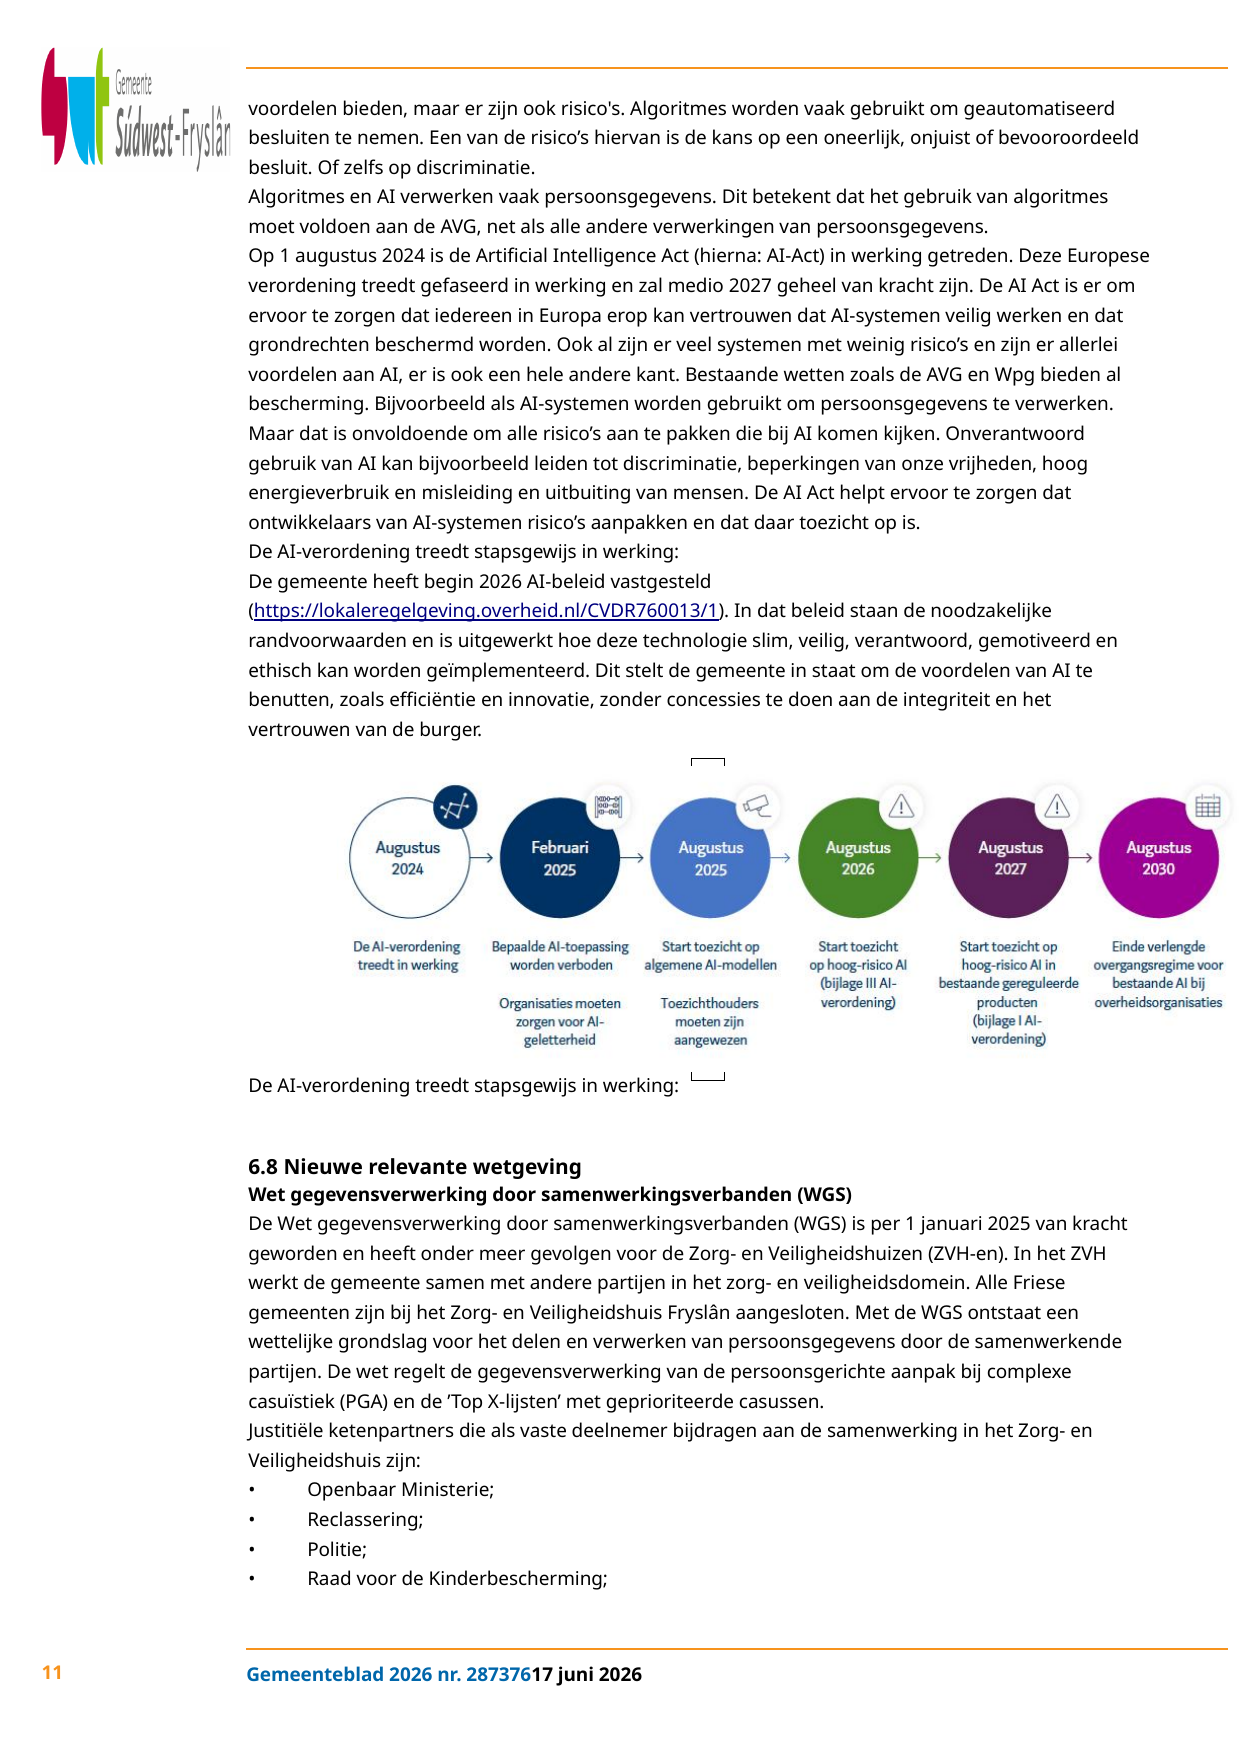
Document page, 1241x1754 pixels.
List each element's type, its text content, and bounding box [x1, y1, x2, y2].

text Justitiële ketenpartners die als vaste deelnemer bijdragen aan de samenwerking in het Zorg- en Veiligheidshuis zijn: [248, 1417, 1152, 1473]
text De AI-verordening treedt stapsgewijs in werking: [248, 538, 1152, 564]
text De AI-verordening treedt stapsgewijs in werking: [248, 746, 1152, 1098]
text De Wet gegevensverwerking door samenwerkingsverbanden (WGS) is per 1 januari 2025 van kracht geworden en heeft onder meer gevolgen voor de Zorg- en Veiligheidshuizen (ZVH-en). In het ZVH werkt de gemeente samen met andere partijen in het zorg- en veiligheidsdomein. Alle Friese gemeenten zijn bij het Zorg- en Veiligheidshuis Fryslân aangesloten. Met de WGS ontstaat een wettelijke grondslag voor het delen en verwerken van persoonsgegevens door de samenwerkende partijen. De wet regelt de gegevensverwerking van de persoonsgerichte aanpak bij complexe casuïstiek (PGA) en de ’Top X-lijsten’ met geprioriteerde casussen. [248, 1210, 1152, 1413]
text Op 1 augustus 2024 is de Artificial Intelligence Act (hierna: AI-Act) in werking getreden. Deze Europese verordening treedt gefaseerd in werking en zal medio 2027 geheel van kracht zijn. De AI Act is er om ervoor te zorgen dat iedereen in Europa erop kan vertrouwen dat AI-systemen veilig werken en dat grondrechten beschermd worden. Ook al zijn er veel systemen met weinig risico’s en zijn er allerlei voordelen aan AI, er is ook een hele andere kant. Bestaande wetten zoals de AVG en Wpg bieden al bescherming. Bijvoorbeeld als AI-systemen worden gebruikt om persoonsgegevens te verwerken. Maar dat is onvoldoende om alle risico’s aan te pakken die bij AI komen kijken. Onverantwoord gebruik van AI kan bijvoorbeeld leiden tot discriminatie, beperkingen van onze vrijheden, hoog energieverbruik en misleiding en uitbuiting van mensen. De AI Act helpt ervoor te zorgen dat ontwikkelaars van AI-systemen risico’s aanpakken en dat daar toezicht op is. [248, 243, 1152, 535]
list Reclassering; [248, 1506, 1152, 1532]
text voordelen bieden, maar er zijn ook risico's. Algoritmes worden vaak gebruikt om geautomatiseerd besluiten te nemen. Een van de risico’s hiervan is de kans op een oneerlijk, onjuist of bevooroordeeld besluit. Of zelfs op discriminatie. [248, 95, 1152, 180]
picture [41, 47, 231, 172]
list Raad voor de Kinderbescherming; [248, 1565, 1152, 1591]
list Politie; [248, 1536, 1152, 1561]
list Openbaar Ministerie; [248, 1477, 1152, 1502]
text De gemeente heeft begin 2026 AI-beleid vastgesteld (https://lokaleregelgeving.overheid.nl/CVDR760013/1). In dat beleid staan de noodzakelijke randvoorwaarden en is uitgewerkt hoe deze technologie slim, veilig, verantwoord, gemotiveerd en ethisch kan worden geïmplementeerd. Dit stelt de gemeente in staat om de voordelen van AI te benutten, zoals efficiëntie en innovatie, zonder concessies te doen aan de integriteit en het vertrouwen van de burger. [248, 568, 1152, 742]
text 6.8 Nieuwe relevante wetgeving [248, 1152, 1152, 1181]
picture [336, 766, 1240, 1072]
text Wet gegevensverwerking door samenwerkingsverbanden (WGS) [248, 1181, 1152, 1206]
text Algoritmes en AI verwerken vaak persoonsgegevens. Dit betekent dat het gebruik van algoritmes moet voldoen aan de AVG, net als alle andere verwerkingen van persoonsgegevens. [248, 183, 1152, 239]
